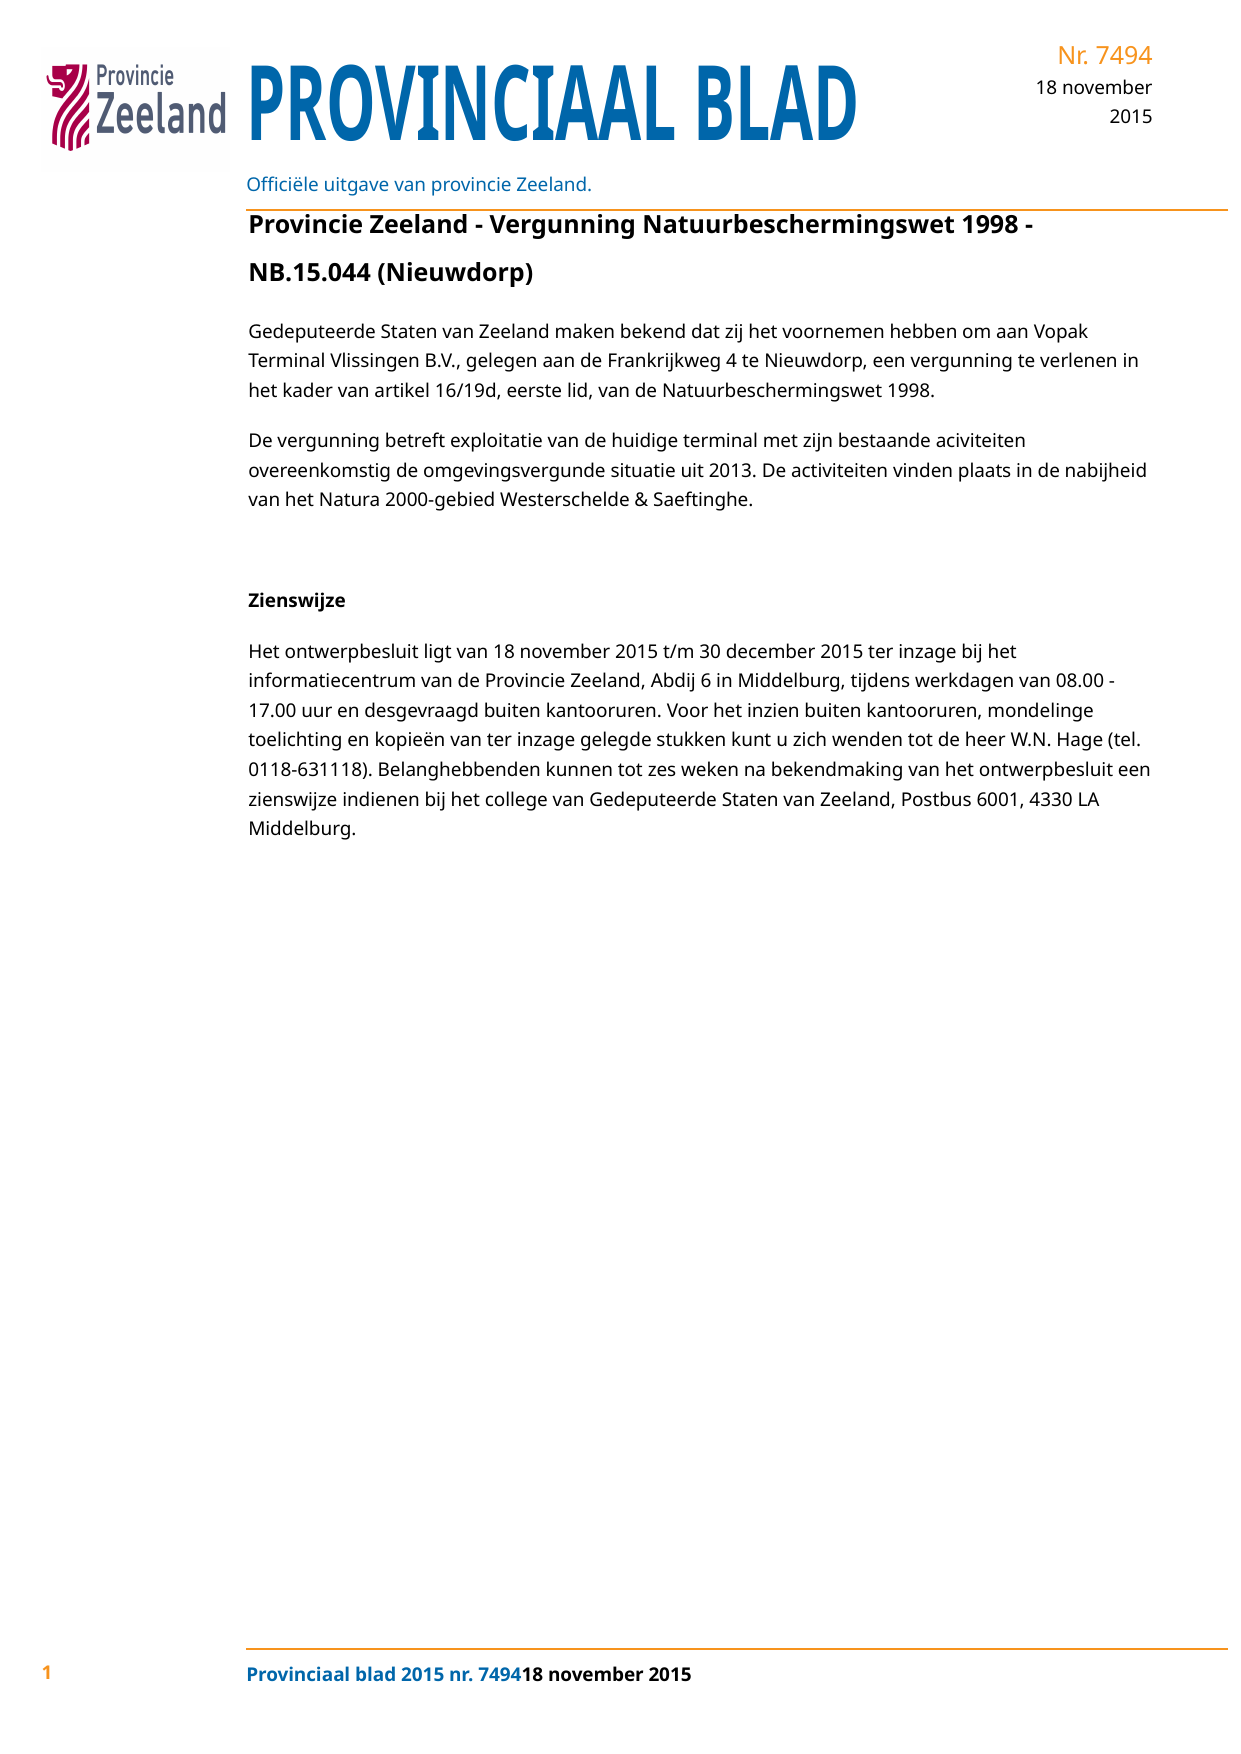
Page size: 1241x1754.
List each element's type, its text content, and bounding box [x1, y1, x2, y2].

text Het ontwerpbesluit ligt van 18 november 2015 t/m 30 december 2015 ter inzage bij het informatiecentrum van de Provincie Zeeland, Abdij 6 in Middelburg, tijdens werkdagen van 08.00 - 17.00 uur en desgevraagd buiten kantooruren. Voor het inzien buiten kantooruren, mondelinge toelichting en kopieën van ter inzage gelegde stukken kunt u zich wenden tot de heer W.N. Hage (tel. 0118-631118). Belanghebbenden kunnen tot zes weken na bekendmaking van het ontwerpbesluit een zienswijze indienen bij het college van Gedeputeerde Staten van Zeeland, Postbus 6001, 4330 LA Middelburg. [248, 638, 1152, 841]
text Zienswijze [248, 587, 1152, 613]
text Provincie Zeeland - Vergunning Natuurbeschermingswet 1998 - NB.15.044 (Nieuwdorp) [248, 211, 1152, 288]
picture [41, 47, 231, 172]
text De vergunning betreft exploitatie van de huidige terminal met zijn bestaande aciviteiten overeenkomstig de omgevingsvergunde situatie uit 2013. De activiteiten vinden plaats in de nabijheid van het Natura 2000-gebied Westerschelde & Saeftinghe. [248, 427, 1152, 512]
text Gedeputeerde Staten van Zeeland maken bekend dat zij het voornemen hebben om aan Vopak Terminal Vlissingen B.V., gelegen aan de Frankrijkweg 4 te Nieuwdorp, een vergunning te verlenen in het kader van artikel 16/19d, eerste lid, van de Natuurbeschermingswet 1998. [248, 318, 1152, 403]
